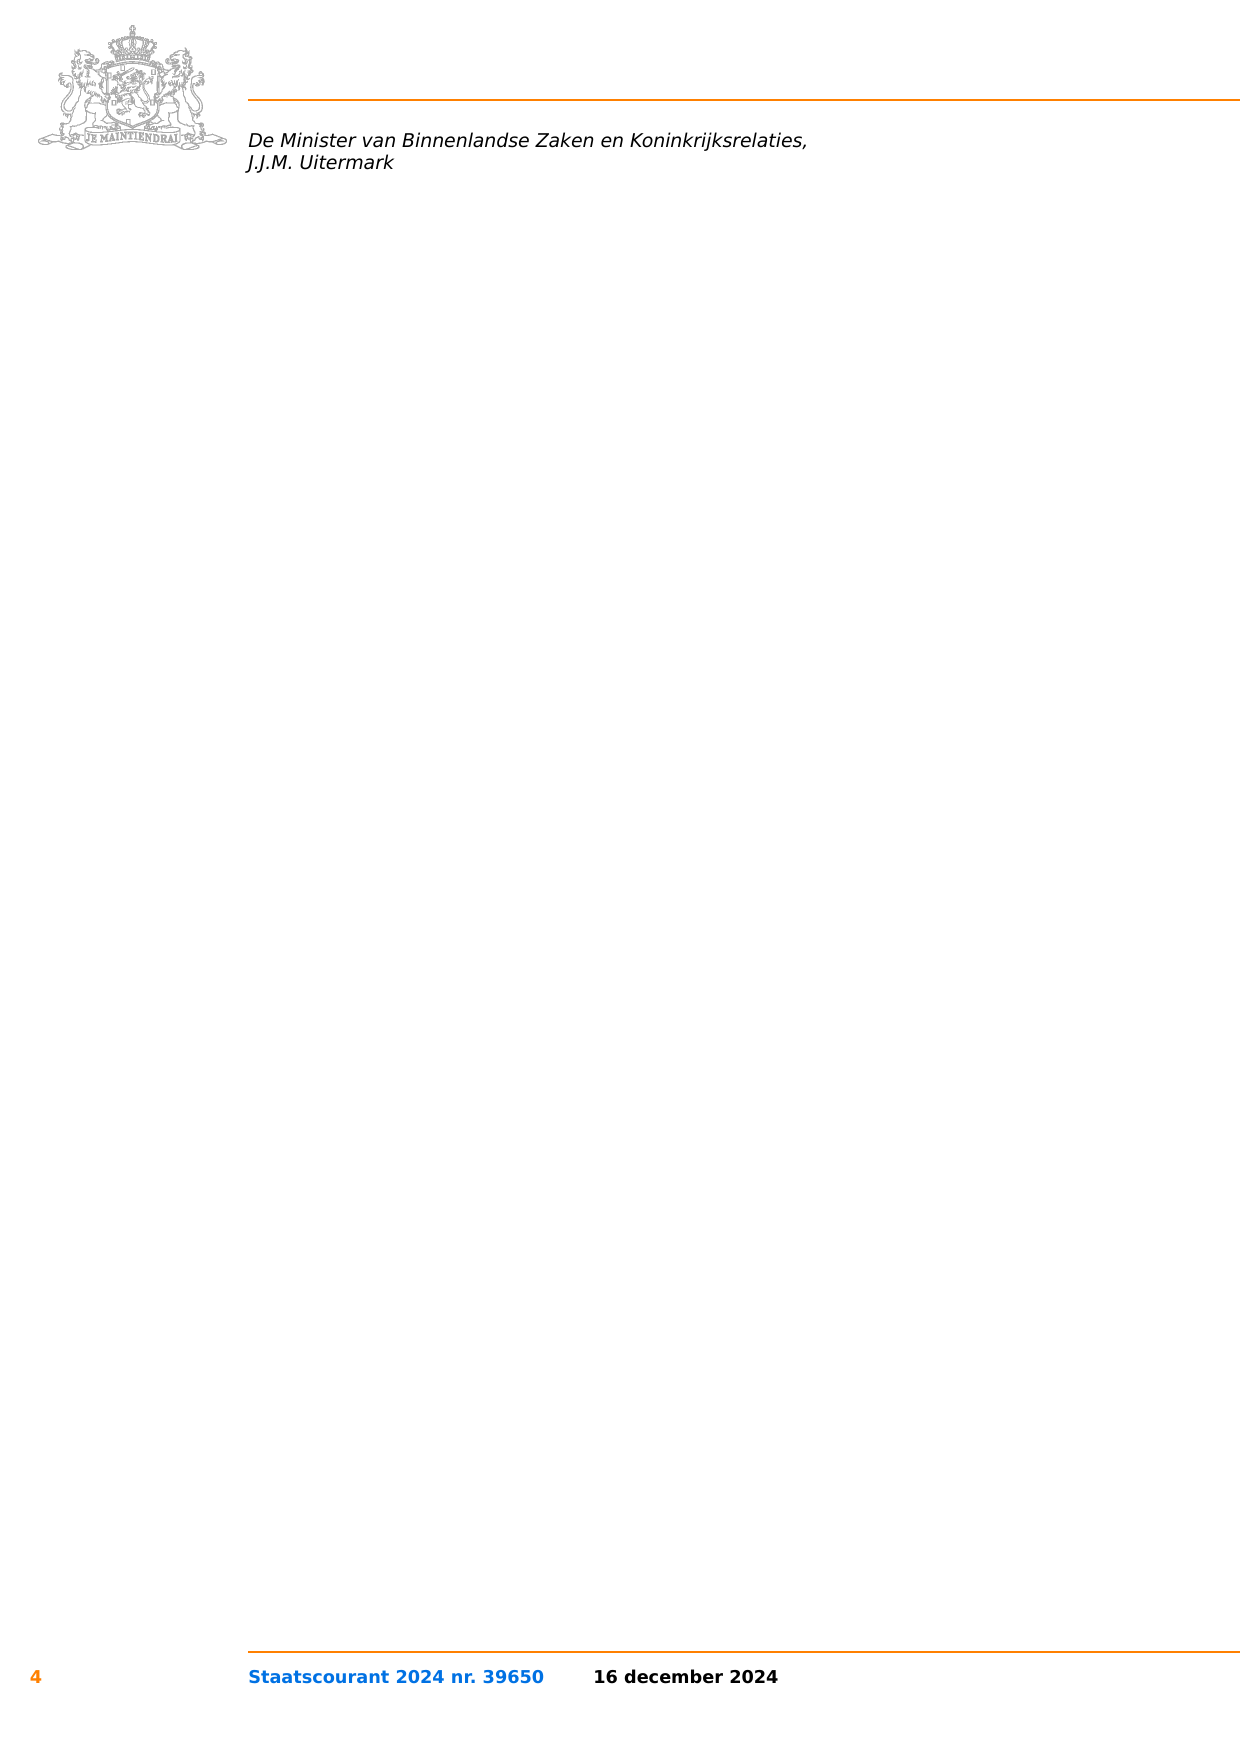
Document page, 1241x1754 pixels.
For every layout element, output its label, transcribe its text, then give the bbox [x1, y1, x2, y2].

picture [38, 25, 227, 150]
text De Minister van Binnenlandse Zaken en Koninkrijksrelaties, J.J.M. Uitermark [248, 130, 1163, 174]
